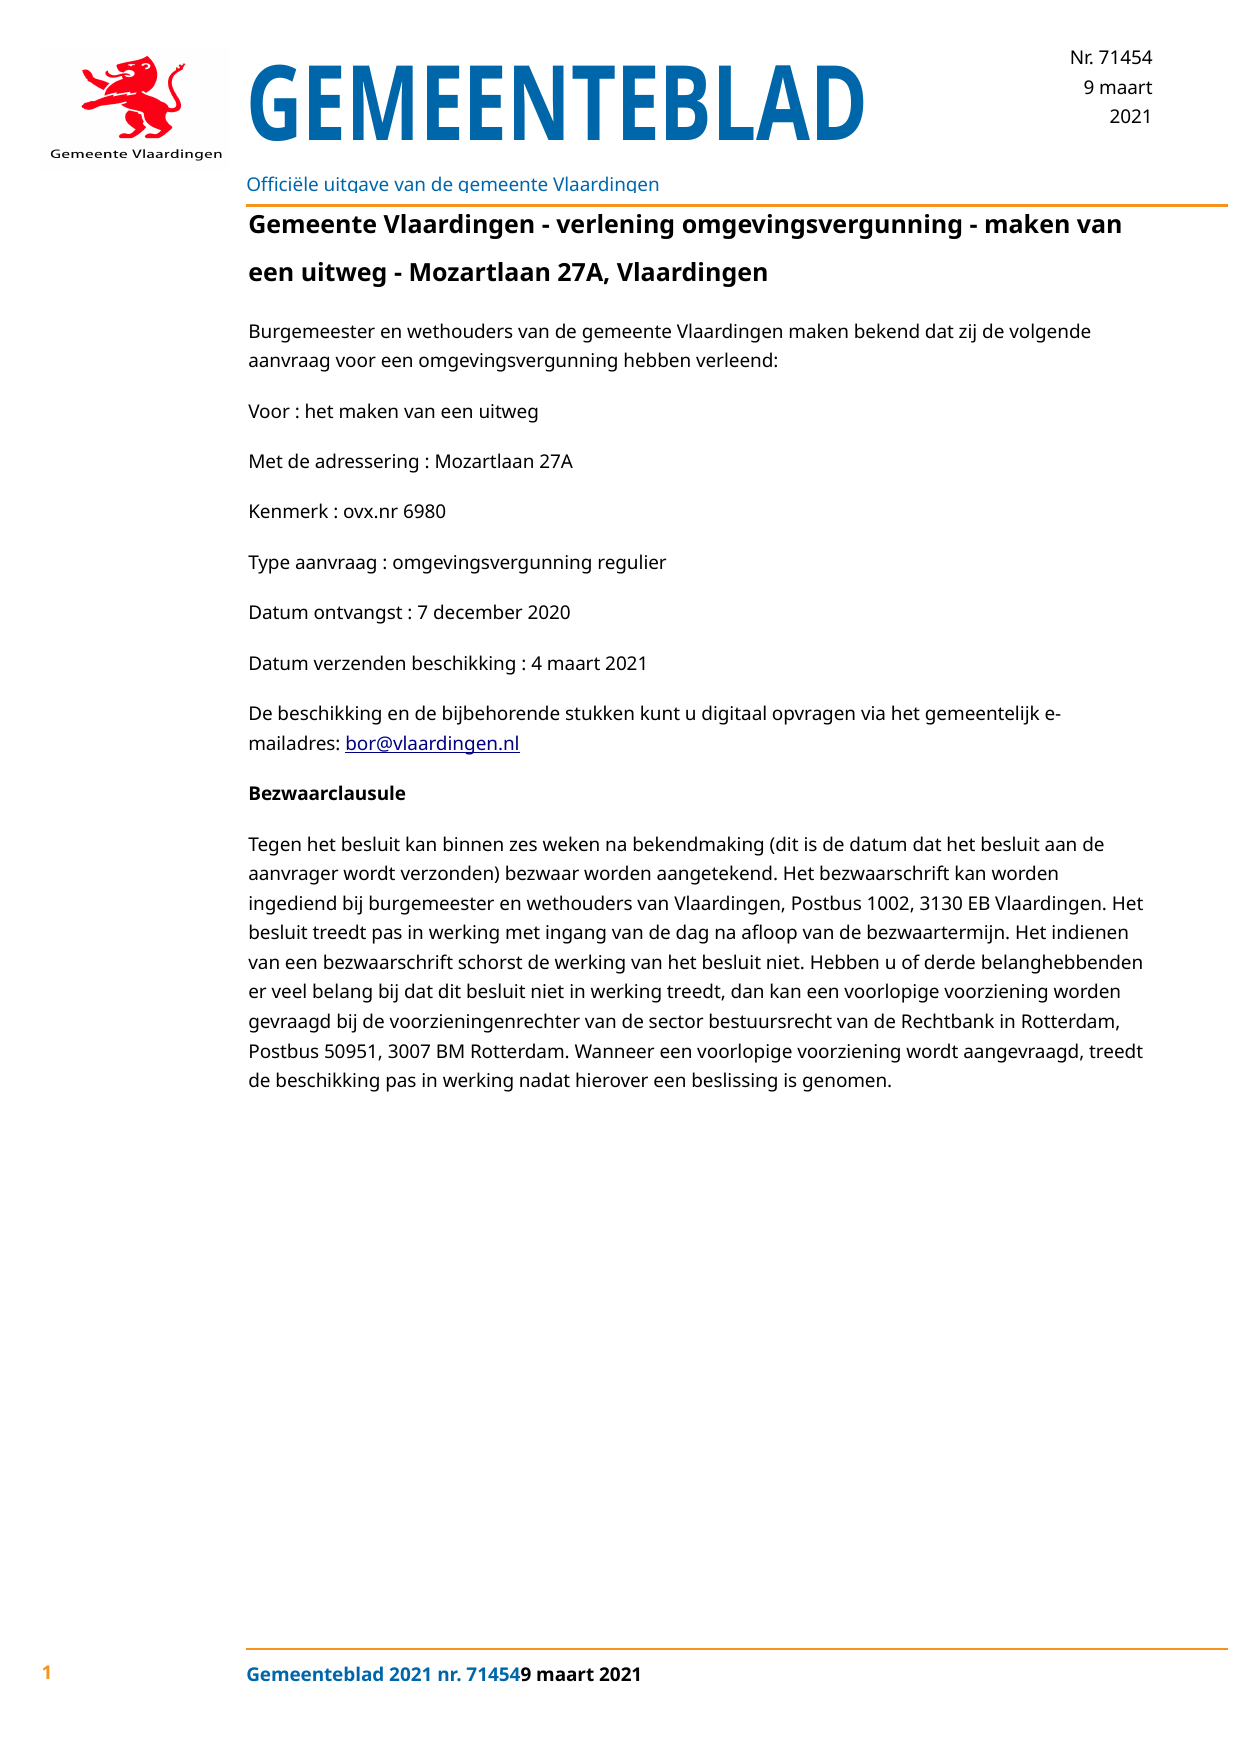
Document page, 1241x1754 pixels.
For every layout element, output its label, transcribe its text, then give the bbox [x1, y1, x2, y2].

picture [41, 47, 231, 172]
text Met de adressering : Mozartlaan 27A [248, 448, 1152, 474]
text Gemeente Vlaardingen - verlening omgevingsvergunning - maken van een uitweg - Mozartlaan 27A, Vlaardingen [248, 207, 1152, 288]
text Kenmerk : ovx.nr 6980 [248, 499, 1152, 524]
text Tegen het besluit kan binnen zes weken na bekendmaking (dit is de datum dat het besluit aan de aanvrager wordt verzonden) bezwaar worden aangetekend. Het bezwaarschrift kan worden ingediend bij burgemeester en wethouders van Vlaardingen, Postbus 1002, 3130 EB Vlaardingen. Het besluit treedt pas in werking met ingang van de dag na afloop van de bezwaartermijn. Het indienen van een bezwaarschrift schorst de werking van het besluit niet. Hebben u of derde belanghebbenden er veel belang bij dat dit besluit niet in werking treedt, dan kan een voorlopige voorziening worden gevraagd bij de voorzieningenrechter van de sector bestuursrecht van de Rechtbank in Rotterdam, Postbus 50951, 3007 BM Rotterdam. Wanneer een voorlopige voorziening wordt aangevraagd, treedt de beschikking pas in werking nadat hierover een beslissing is genomen. [248, 831, 1152, 1093]
text Burgemeester en wethouders van de gemeente Vlaardingen maken bekend dat zij de volgende aanvraag voor een omgevingsvergunning hebben verleend: [248, 318, 1152, 373]
text Datum verzenden beschikking : 4 maart 2021 [248, 650, 1152, 676]
text Datum ontvangst : 7 december 2020 [248, 599, 1152, 625]
text Voor : het maken van een uitweg [248, 398, 1152, 424]
text Type aanvraag : omgevingsvergunning regulier [248, 549, 1152, 575]
text Bezwaarclausule [248, 780, 1152, 806]
text De beschikking en de bijbehorende stukken kunt u digitaal opvragen via het gemeentelijk e-mailadres: bor@vlaardingen.nl [248, 700, 1152, 756]
